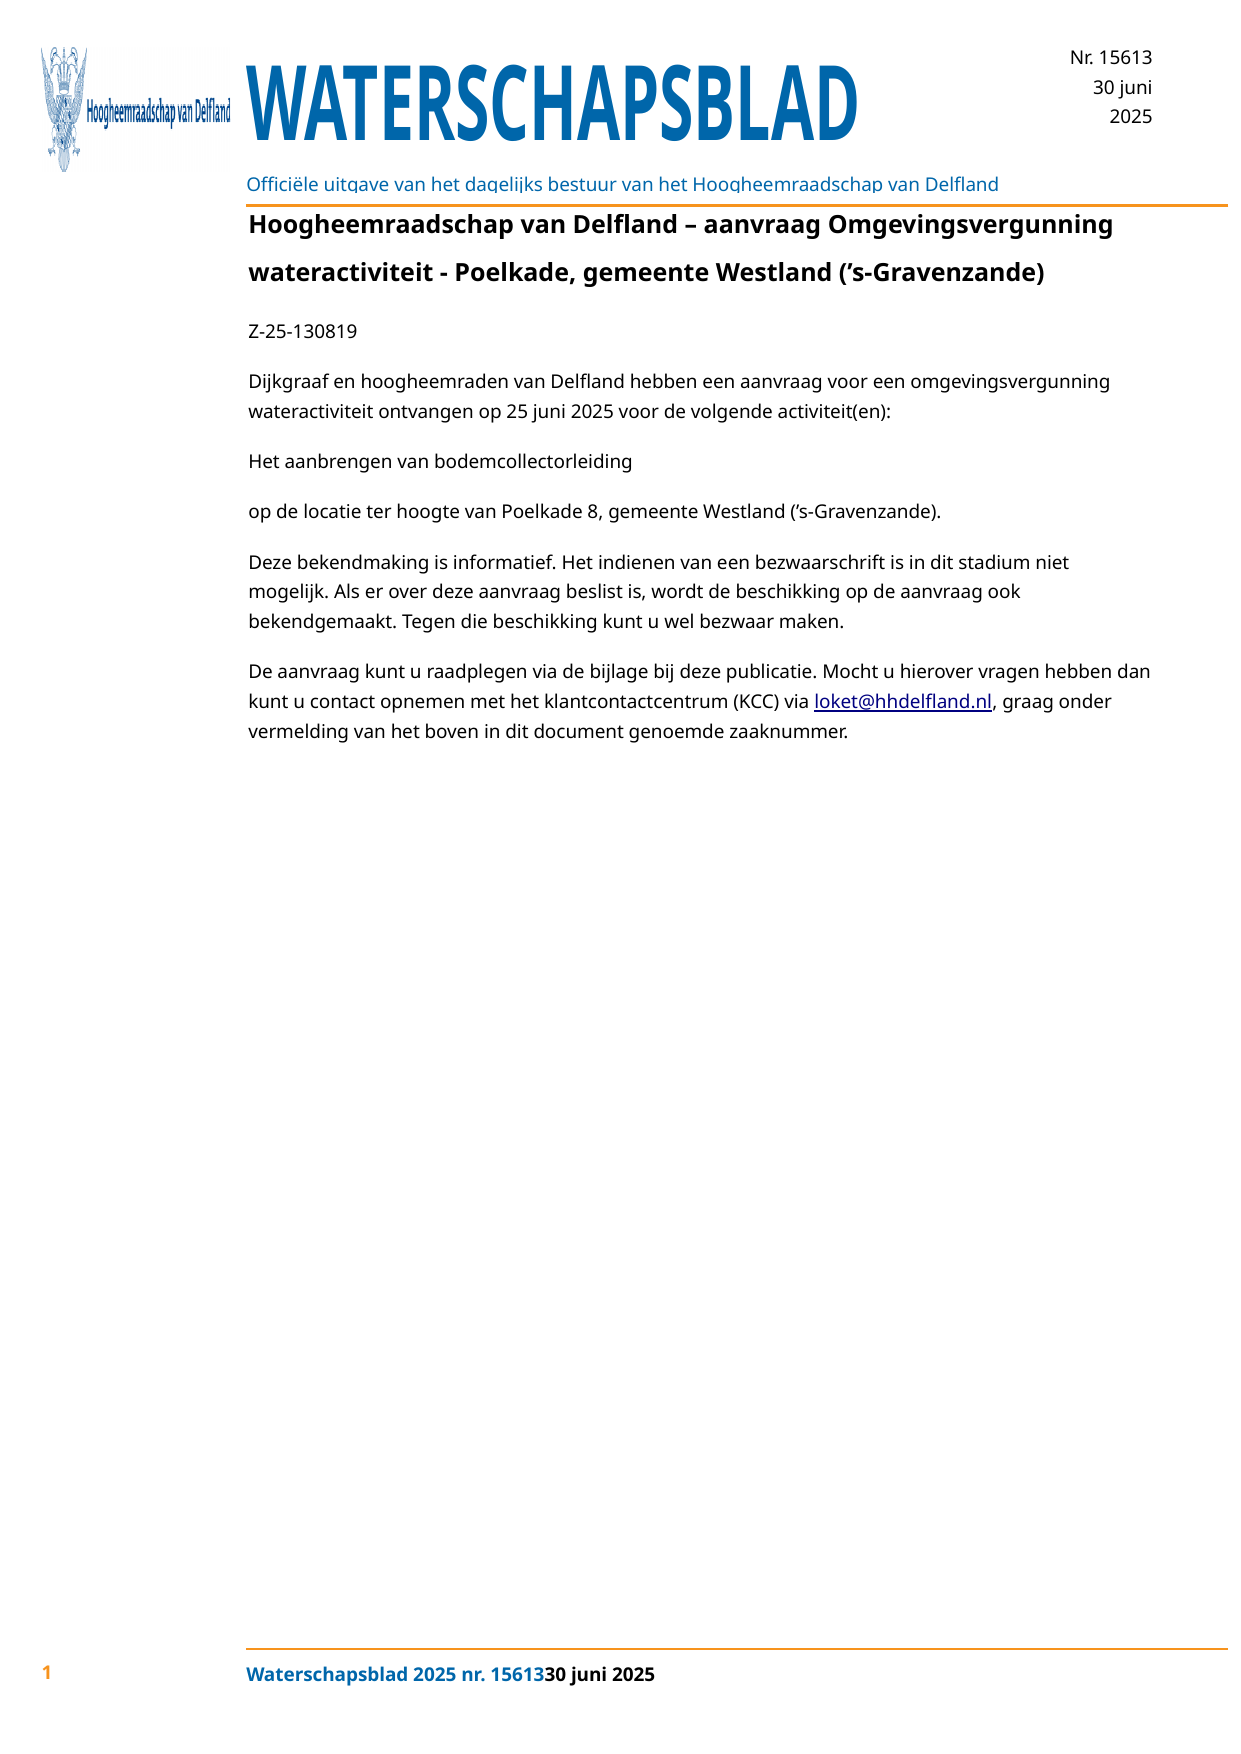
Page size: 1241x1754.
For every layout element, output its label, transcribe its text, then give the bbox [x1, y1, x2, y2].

text Deze bekendmaking is informatief. Het indienen van een bezwaarschrift is in dit stadium niet mogelijk. Als er over deze aanvraag beslist is, wordt de beschikking op de aanvraag ook bekendgemaakt. Tegen die beschikking kunt u wel bezwaar maken. [248, 549, 1152, 634]
text op de locatie ter hoogte van Poelkade 8, gemeente Westland (’s-Gravenzande). [248, 499, 1152, 524]
text Hoogheemraadschap van Delfland – aanvraag Omgevingsvergunning wateractiviteit - Poelkade, gemeente Westland (’s-Gravenzande) [248, 207, 1152, 288]
text Z-25-130819 [248, 318, 1152, 344]
picture [41, 47, 231, 172]
text Het aanbrengen van bodemcollectorleiding [248, 448, 1152, 474]
text Dijkgraaf en hoogheemraden van Delfland hebben een aanvraag voor een omgevingsvergunning wateractiviteit ontvangen op 25 juni 2025 voor de volgende activiteit(en): [248, 368, 1152, 424]
text De aanvraag kunt u raadplegen via de bijlage bij deze publicatie. Mocht u hierover vragen hebben dan kunt u contact opnemen met het klantcontactcentrum (KCC) via loket@hhdelfland.nl, graag onder vermelding van het boven in dit document genoemde zaaknummer. [248, 659, 1152, 744]
